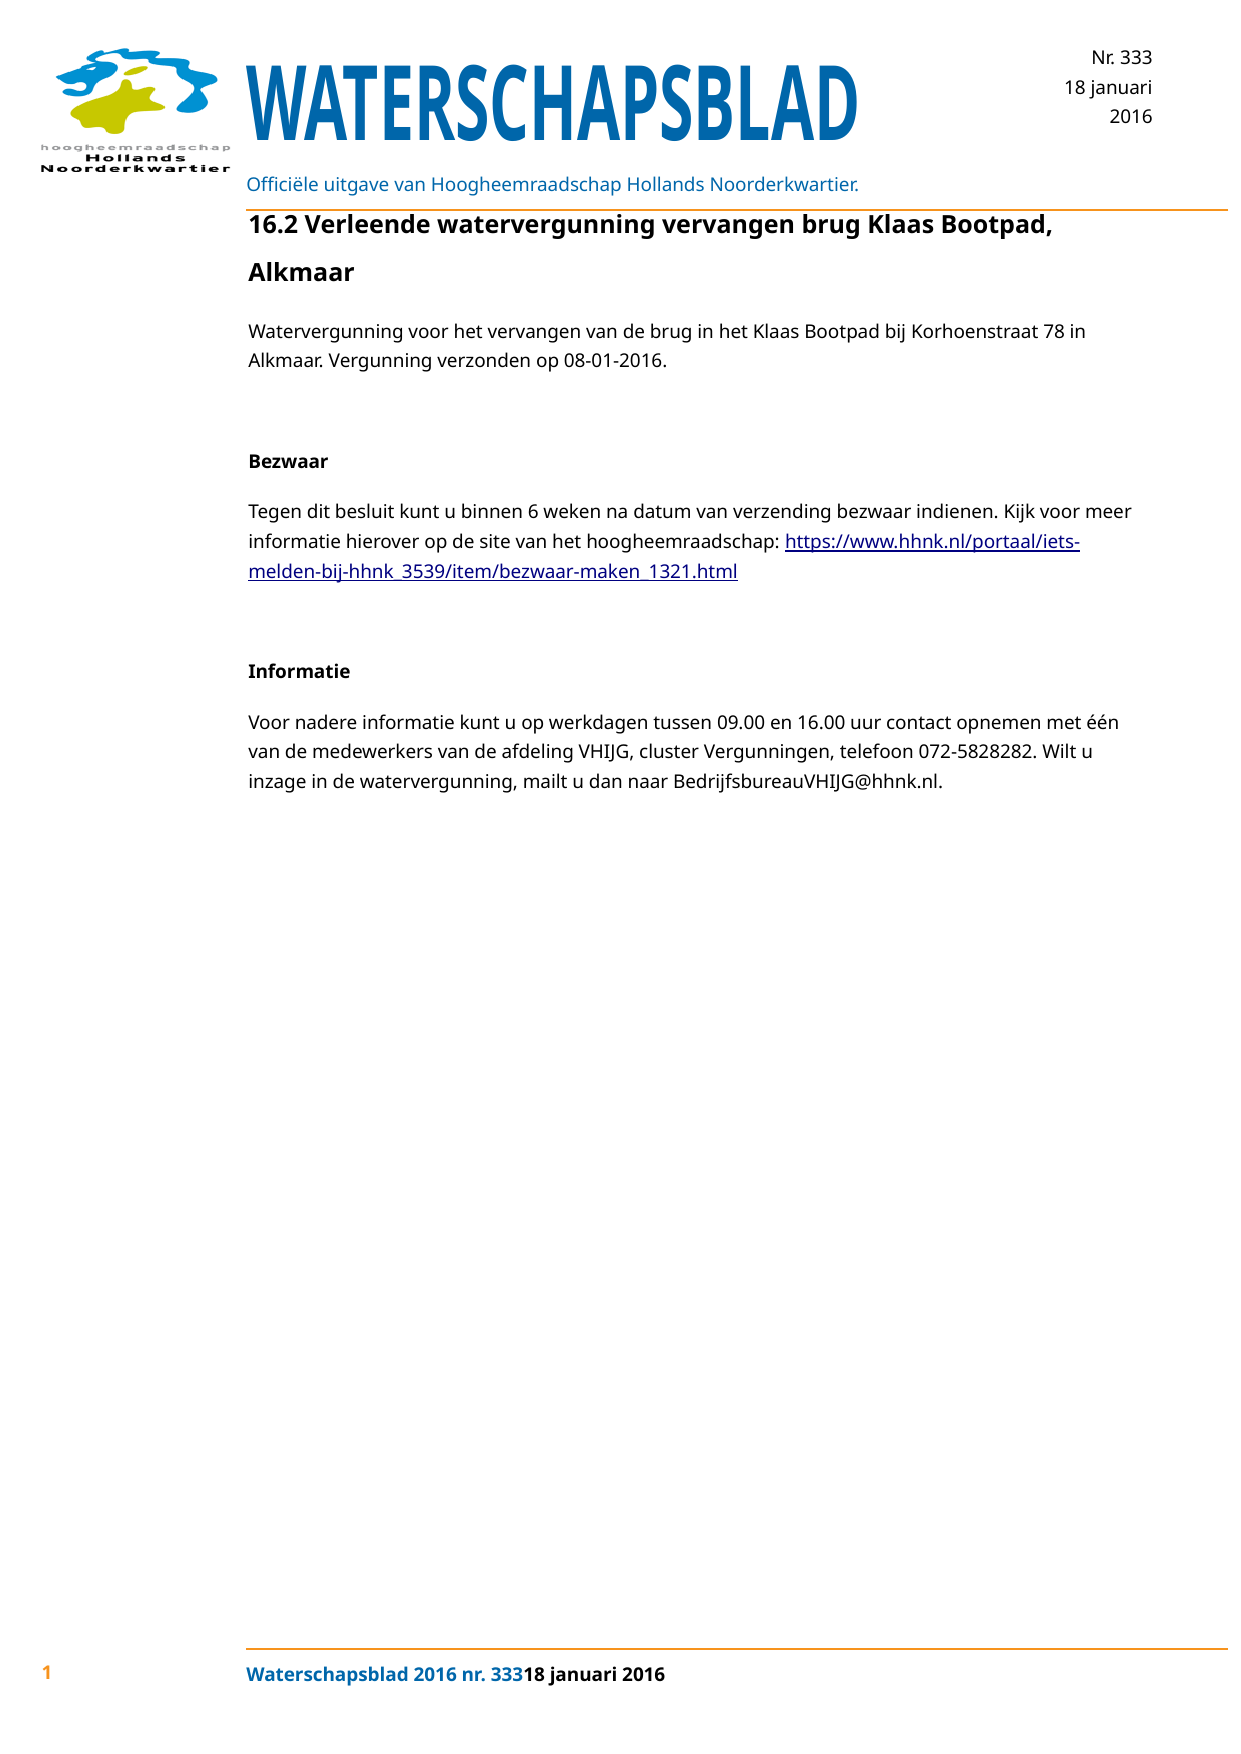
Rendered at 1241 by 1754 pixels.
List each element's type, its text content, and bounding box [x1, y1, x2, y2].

text Tegen dit besluit kunt u binnen 6 weken na datum van verzending bezwaar indienen. Kijk voor meer informatie hierover op de site van het hoogheemraadschap: https://www.hhnk.nl/portaal/iets-melden-bij-hhnk_3539/item/bezwaar-maken_1321.html [248, 499, 1152, 584]
picture [41, 47, 231, 172]
text 16.2 Verleende watervergunning vervangen brug Klaas Bootpad, Alkmaar [248, 211, 1152, 288]
text Bezwaar [248, 448, 1152, 474]
text Informatie [248, 659, 1152, 684]
text Voor nadere informatie kunt u op werkdagen tussen 09.00 en 16.00 uur contact opnemen met één van de medewerkers van de afdeling VHIJG, cluster Vergunningen, telefoon 072-5828282. Wilt u inzage in de watervergunning, mailt u dan naar BedrijfsbureauVHIJG@hhnk.nl. [248, 709, 1152, 794]
text Watervergunning voor het vervangen van de brug in het Klaas Bootpad bij Korhoenstraat 78 in Alkmaar. Vergunning verzonden op 08-01-2016. [248, 318, 1152, 373]
